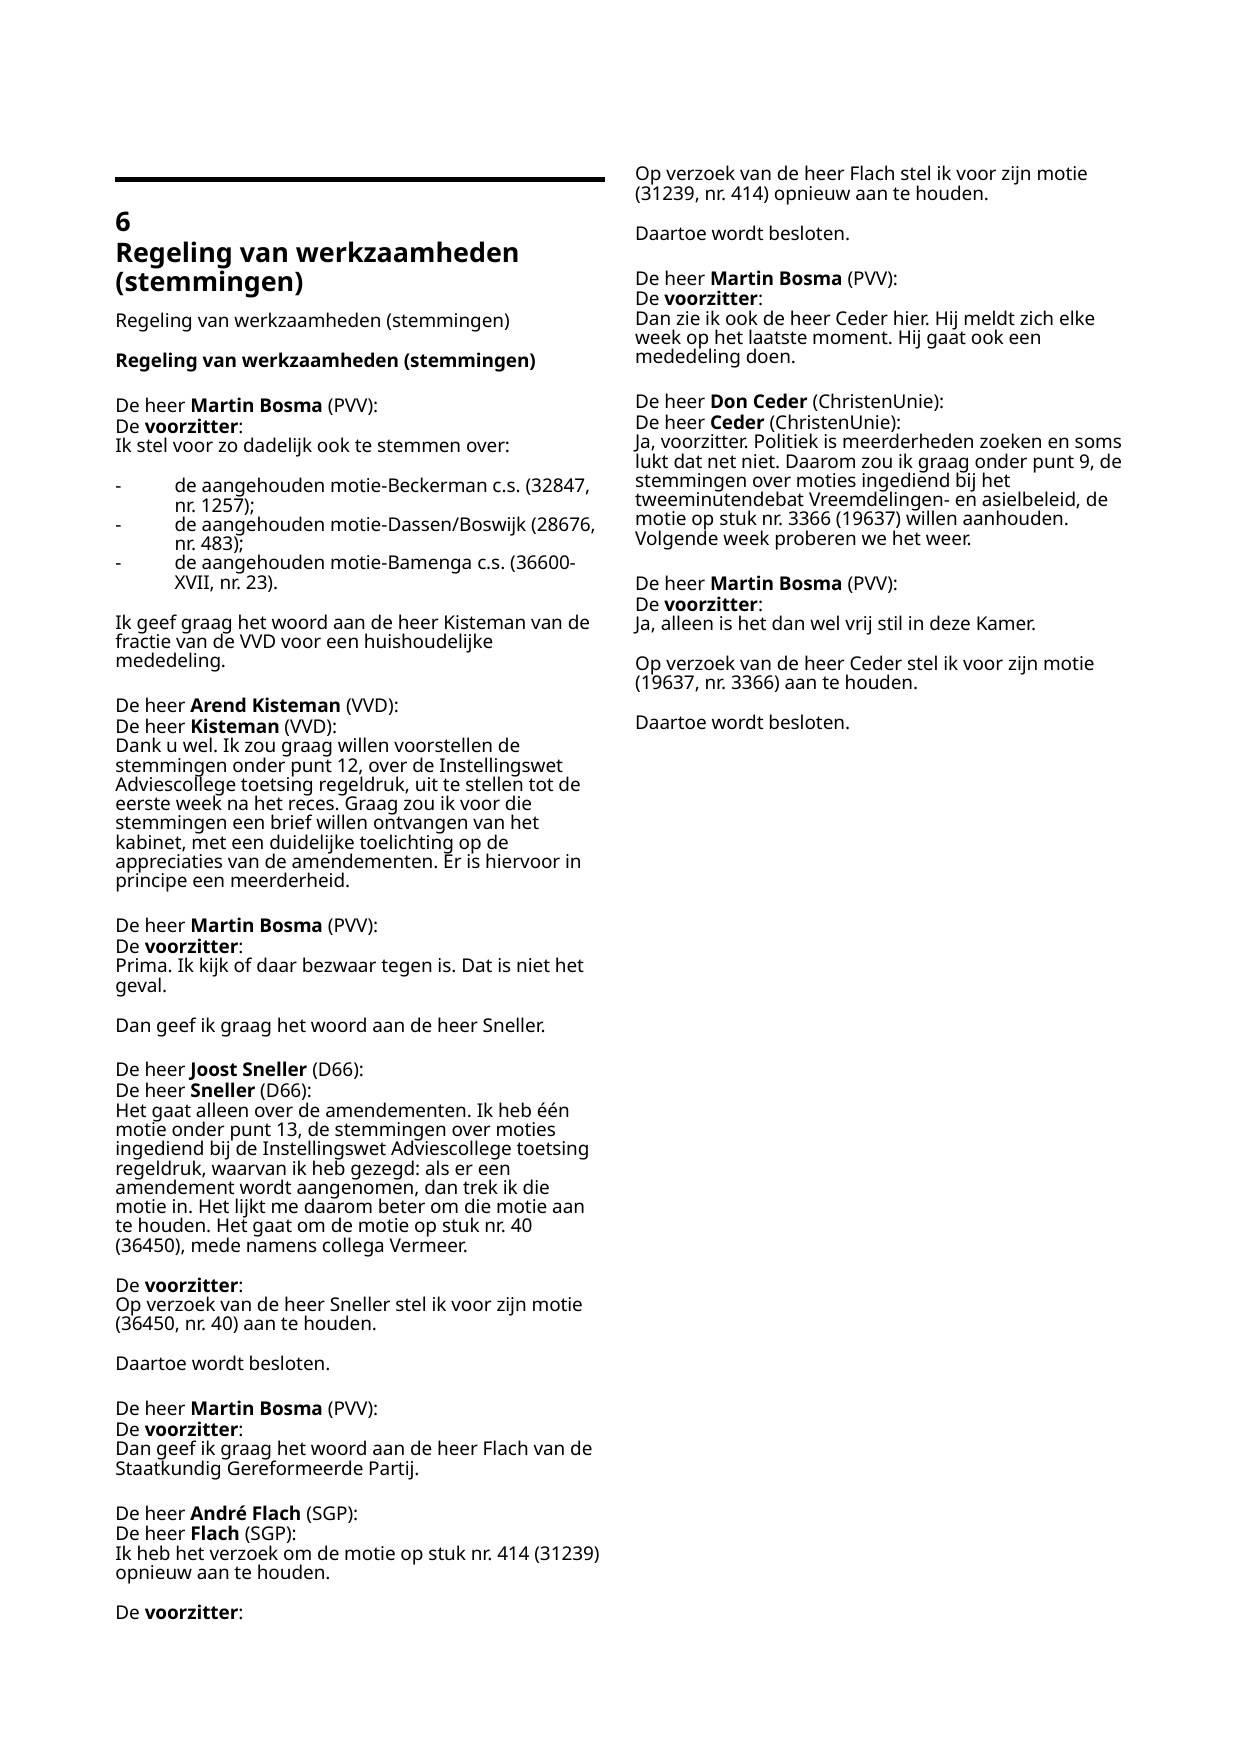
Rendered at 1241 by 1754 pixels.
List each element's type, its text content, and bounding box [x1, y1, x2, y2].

list de aangehouden motie-Beckerman c.s. (32847, nr. 1257); [115, 477, 605, 516]
list de aangehouden motie-Dassen/Boswijk (28676, nr. 483); [115, 516, 605, 554]
text Daartoe wordt besloten. [115, 1355, 605, 1374]
text De heer Joost Sneller (D66): [115, 1057, 605, 1082]
text De heer Martin Bosma (PVV): [115, 1395, 605, 1421]
text 6 [115, 203, 605, 239]
text Daartoe wordt besloten. [635, 224, 1125, 244]
text Dan zie ik ook de heer Ceder hier. Hij meldt zich elke week op het laatste moment. Hij gaat ook een mededeling doen. [635, 310, 1125, 367]
text De heer Martin Bosma (PVV): [635, 265, 1125, 290]
text De heer André Flach (SGP): [115, 1500, 605, 1525]
text Op verzoek van de heer Sneller stel ik voor zijn motie (36450, nr. 40) aan te houden. [115, 1296, 605, 1334]
text Het gaat alleen over de amendementen. Ik heb één motie onder punt 13, de stemmingen over moties ingediend bij de Instellingswet Adviescollege toetsing regeldruk, waarvan ik heb gezegd: als er een amendement wordt aangenomen, dan trek ik die motie in. Het lijkt me daarom beter om die motie aan te houden. Het gaat om de motie op stuk nr. 40 (36450), mede namens collega Vermeer. [115, 1102, 605, 1256]
text De heer Arend Kisteman (VVD): [115, 692, 605, 718]
text Prima. Ik kijk of daar bezwaar tegen is. Dat is niet het geval. [115, 957, 605, 996]
text De heer Kisteman (VVD): [115, 718, 605, 737]
text Regeling van werkzaamheden (stemmingen) [115, 352, 605, 372]
text De voorzitter: [115, 418, 605, 437]
text De heer Martin Bosma (PVV): [115, 392, 605, 418]
text Regeling van werkzaamheden (stemmingen) [115, 239, 605, 312]
text De voorzitter: [635, 290, 1125, 310]
list de aangehouden motie-Bamenga c.s. (36600-XVII, nr. 23). [115, 554, 605, 593]
text De voorzitter: [635, 596, 1125, 615]
text Daartoe wordt besloten. [635, 714, 1125, 733]
text De voorzitter: [115, 1421, 605, 1440]
text De heer Don Ceder (ChristenUnie): [635, 388, 1125, 414]
text Dan geef ik graag het woord aan de heer Sneller. [115, 1017, 605, 1036]
text De heer Martin Bosma (PVV): [115, 912, 605, 938]
text Dan geef ik graag het woord aan de heer Flach van de Staatkundig Gereformeerde Partij. [115, 1440, 605, 1479]
text Op verzoek van de heer Ceder stel ik voor zijn motie (19637, nr. 3366) aan te houden. [635, 655, 1125, 693]
text Regeling van werkzaamheden (stemmingen) [115, 312, 605, 332]
text Dank u wel. Ik zou graag willen voorstellen de stemmingen onder punt 12, over de Instellingswet Adviescollege toetsing regeldruk, uit te stellen tot de eerste week na het reces. Graag zou ik voor die stemmingen een brief willen ontvangen van het kabinet, met een duidelijke toelichting op de appreciaties van de amendementen. Er is hiervoor in principe een meerderheid. [115, 737, 605, 891]
text De voorzitter: [115, 1277, 605, 1296]
text Op verzoek van de heer Flach stel ik voor zijn motie (31239, nr. 414) opnieuw aan te houden. [635, 165, 1125, 204]
text De heer Martin Bosma (PVV): [635, 570, 1125, 596]
text Ik geef graag het woord aan de heer Kisteman van de fractie van de VVD voor een huishoudelijke mededeling. [115, 614, 605, 671]
text Ik stel voor zo dadelijk ook te stemmen over: [115, 437, 605, 457]
text De heer Sneller (D66): [115, 1082, 605, 1102]
text Ja, voorzitter. Politiek is meerderheden zoeken en soms lukt dat net niet. Daarom zou ik graag onder punt 9, de stemmingen over moties ingediend bij het tweeminutendebat Vreemdelingen- en asielbeleid, de motie op stuk nr. 3366 (19637) willen aanhouden. Volgende week proberen we het weer. [635, 433, 1125, 549]
text De voorzitter: [115, 1604, 605, 1623]
text Ja, alleen is het dan wel vrij stil in deze Kamer. [635, 615, 1125, 634]
text De heer Ceder (ChristenUnie): [635, 414, 1125, 433]
text De heer Flach (SGP): [115, 1525, 605, 1545]
text Ik heb het verzoek om de motie op stuk nr. 414 (31239) opnieuw aan te houden. [115, 1545, 605, 1583]
text De voorzitter: [115, 938, 605, 957]
